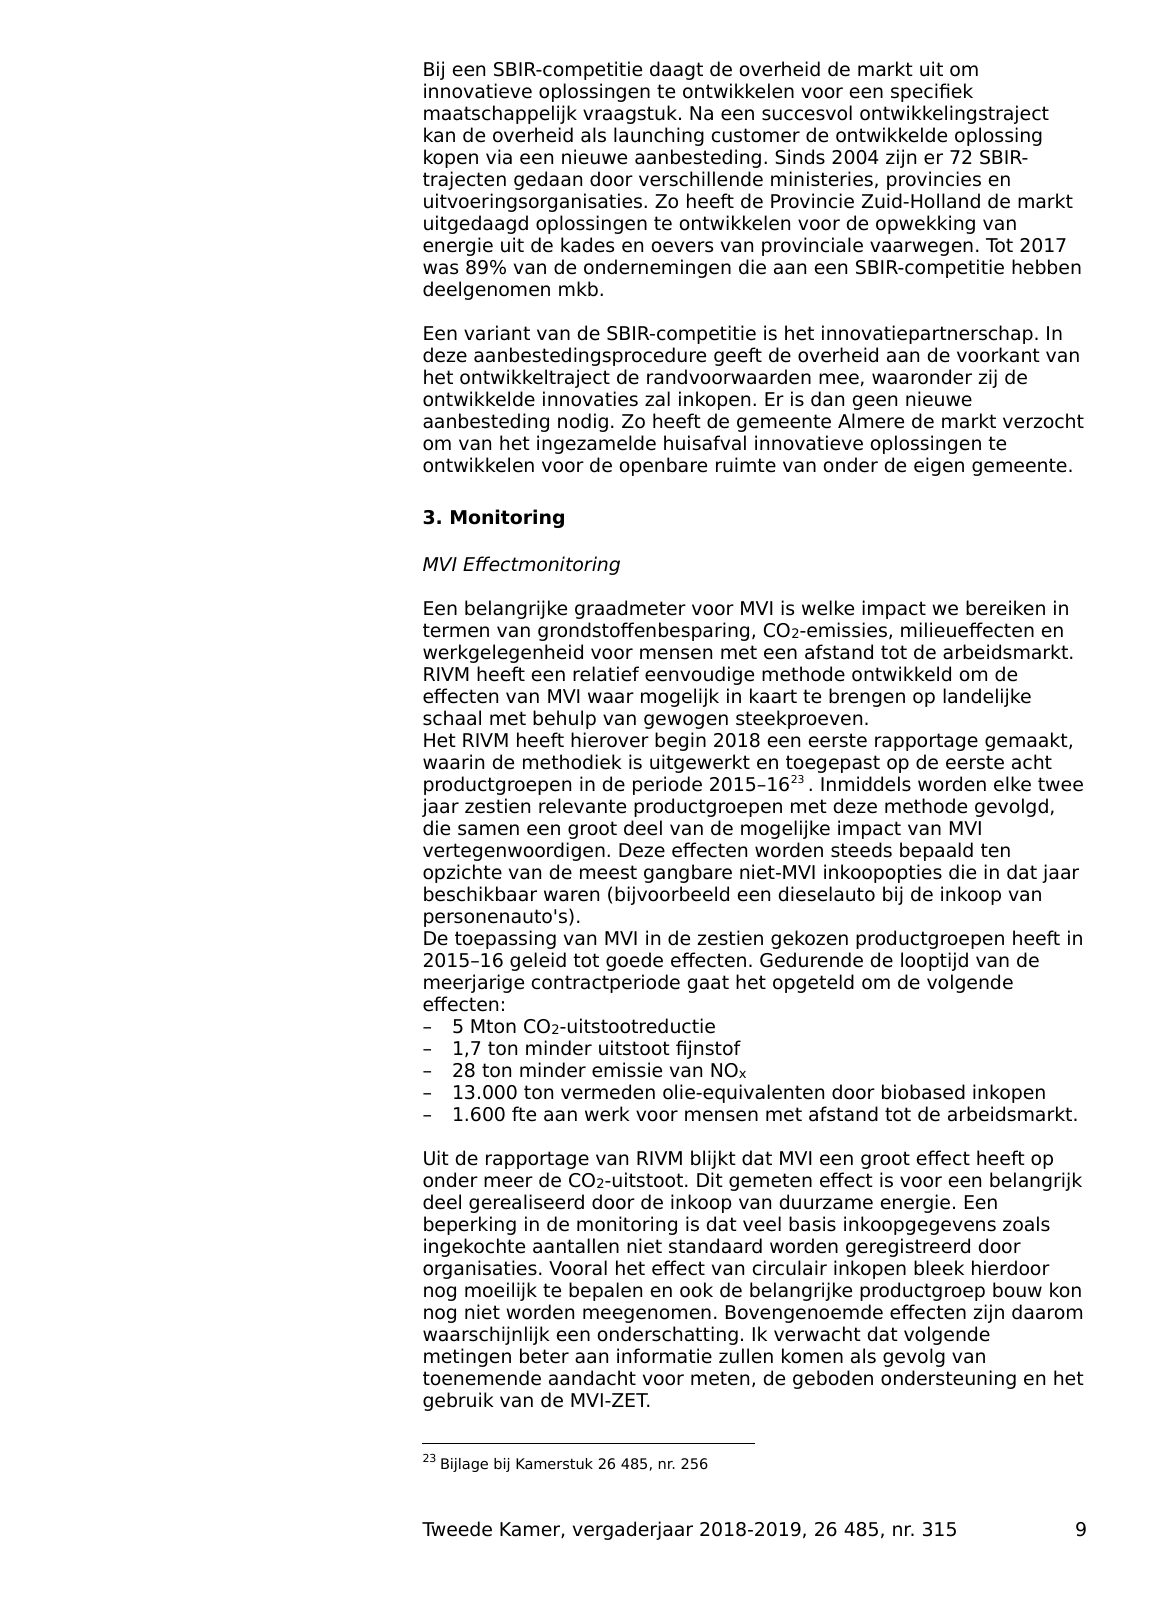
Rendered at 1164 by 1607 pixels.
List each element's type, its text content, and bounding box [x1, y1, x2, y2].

text Een belangrijke graadmeter voor MVI is welke impact we bereiken in termen van grondstoffenbesparing, CO2-emissies, milieueffecten en werkgelegenheid voor mensen met een afstand tot de arbeidsmarkt. RIVM heeft een relatief eenvoudige methode ontwikkeld om de effecten van MVI waar mogelijk in kaart te brengen op landelijke schaal met behulp van gewogen steekproeven. [422, 598, 1087, 730]
text Bijlage bij Kamerstuk 26 485, nr. 256 [422, 1452, 1087, 1474]
text – 28 ton minder emissie van NOx [422, 1059, 1087, 1082]
text – 1,7 ton minder uitstoot fijnstof [422, 1038, 1087, 1059]
text Uit de rapportage van RIVM blijkt dat MVI een groot effect heeft op onder meer de CO2-uitstoot. Dit gemeten effect is voor een belangrijk deel gerealiseerd door de inkoop van duurzame energie. Een beperking in de monitoring is dat veel basis inkoopgegevens zoals ingekochte aantallen niet standaard worden geregistreerd door organisaties. Vooral het effect van circulair inkopen bleek hierdoor nog moeilijk te bepalen en ook de belangrijke productgroep bouw kon nog niet worden meegenomen. Bovengenoemde effecten zijn daarom waarschijnlijk een onderschatting. Ik verwacht dat volgende metingen beter aan informatie zullen komen als gevolg van toenemende aandacht voor meten, de geboden ondersteuning en het gebruik van de MVI-ZET. [422, 1148, 1087, 1411]
text Het RIVM heeft hierover begin 2018 een eerste rapportage gemaakt, waarin de methodiek is uitgewerkt en toegepast op de eerste acht productgroepen in de periode 2015–16. Inmiddels worden elke twee jaar zestien relevante productgroepen met deze methode gevolgd, die samen een groot deel van de mogelijke impact van MVI vertegenwoordigen. Deze effecten worden steeds bepaald ten opzichte van de meest gangbare niet-MVI inkoopopties die in dat jaar beschikbaar waren (bijvoorbeeld een dieselauto bij de inkoop van personenauto's). [422, 730, 1087, 928]
subtitle 3. Monitoring [422, 507, 1087, 529]
subtitle MVI Effectmonitoring [422, 554, 1087, 576]
text Een variant van de SBIR-competitie is het innovatiepartnerschap. In deze aanbestedingsprocedure geeft de overheid aan de voorkant van het ontwikkeltraject de randvoorwaarden mee, waaronder zij de ontwikkelde innovaties zal inkopen. Er is dan geen nieuwe aanbesteding nodig. Zo heeft de gemeente Almere de markt verzocht om van het ingezamelde huisafval innovatieve oplossingen te ontwikkelen voor de openbare ruimte van onder de eigen gemeente. [422, 323, 1087, 477]
text – 5 Mton CO2-uitstootreductie [422, 1016, 1087, 1038]
text De toepassing van MVI in de zestien gekozen productgroepen heeft in 2015–16 geleid tot goede effecten. Gedurende de looptijd van de meerjarige contractperiode gaat het opgeteld om de volgende effecten: [422, 928, 1087, 1016]
text – 13.000 ton vermeden olie-equivalenten door biobased inkopen [422, 1082, 1087, 1103]
text Bij een SBIR-competitie daagt de overheid de markt uit om innovatieve oplossingen te ontwikkelen voor een specifiek maatschappelijk vraagstuk. Na een succesvol ontwikkelingstraject kan de overheid als launching customer de ontwikkelde oplossing kopen via een nieuwe aanbesteding. Sinds 2004 zijn er 72 SBIR-trajecten gedaan door verschillende ministeries, provincies en uitvoeringsorganisaties. Zo heeft de Provincie Zuid-Holland de markt uitgedaagd oplossingen te ontwikkelen voor de opwekking van energie uit de kades en oevers van provinciale vaarwegen. Tot 2017 was 89% van de ondernemingen die aan een SBIR-competitie hebben deelgenomen mkb. [422, 59, 1087, 301]
text – 1.600 fte aan werk voor mensen met afstand tot de arbeidsmarkt. [422, 1103, 1087, 1126]
